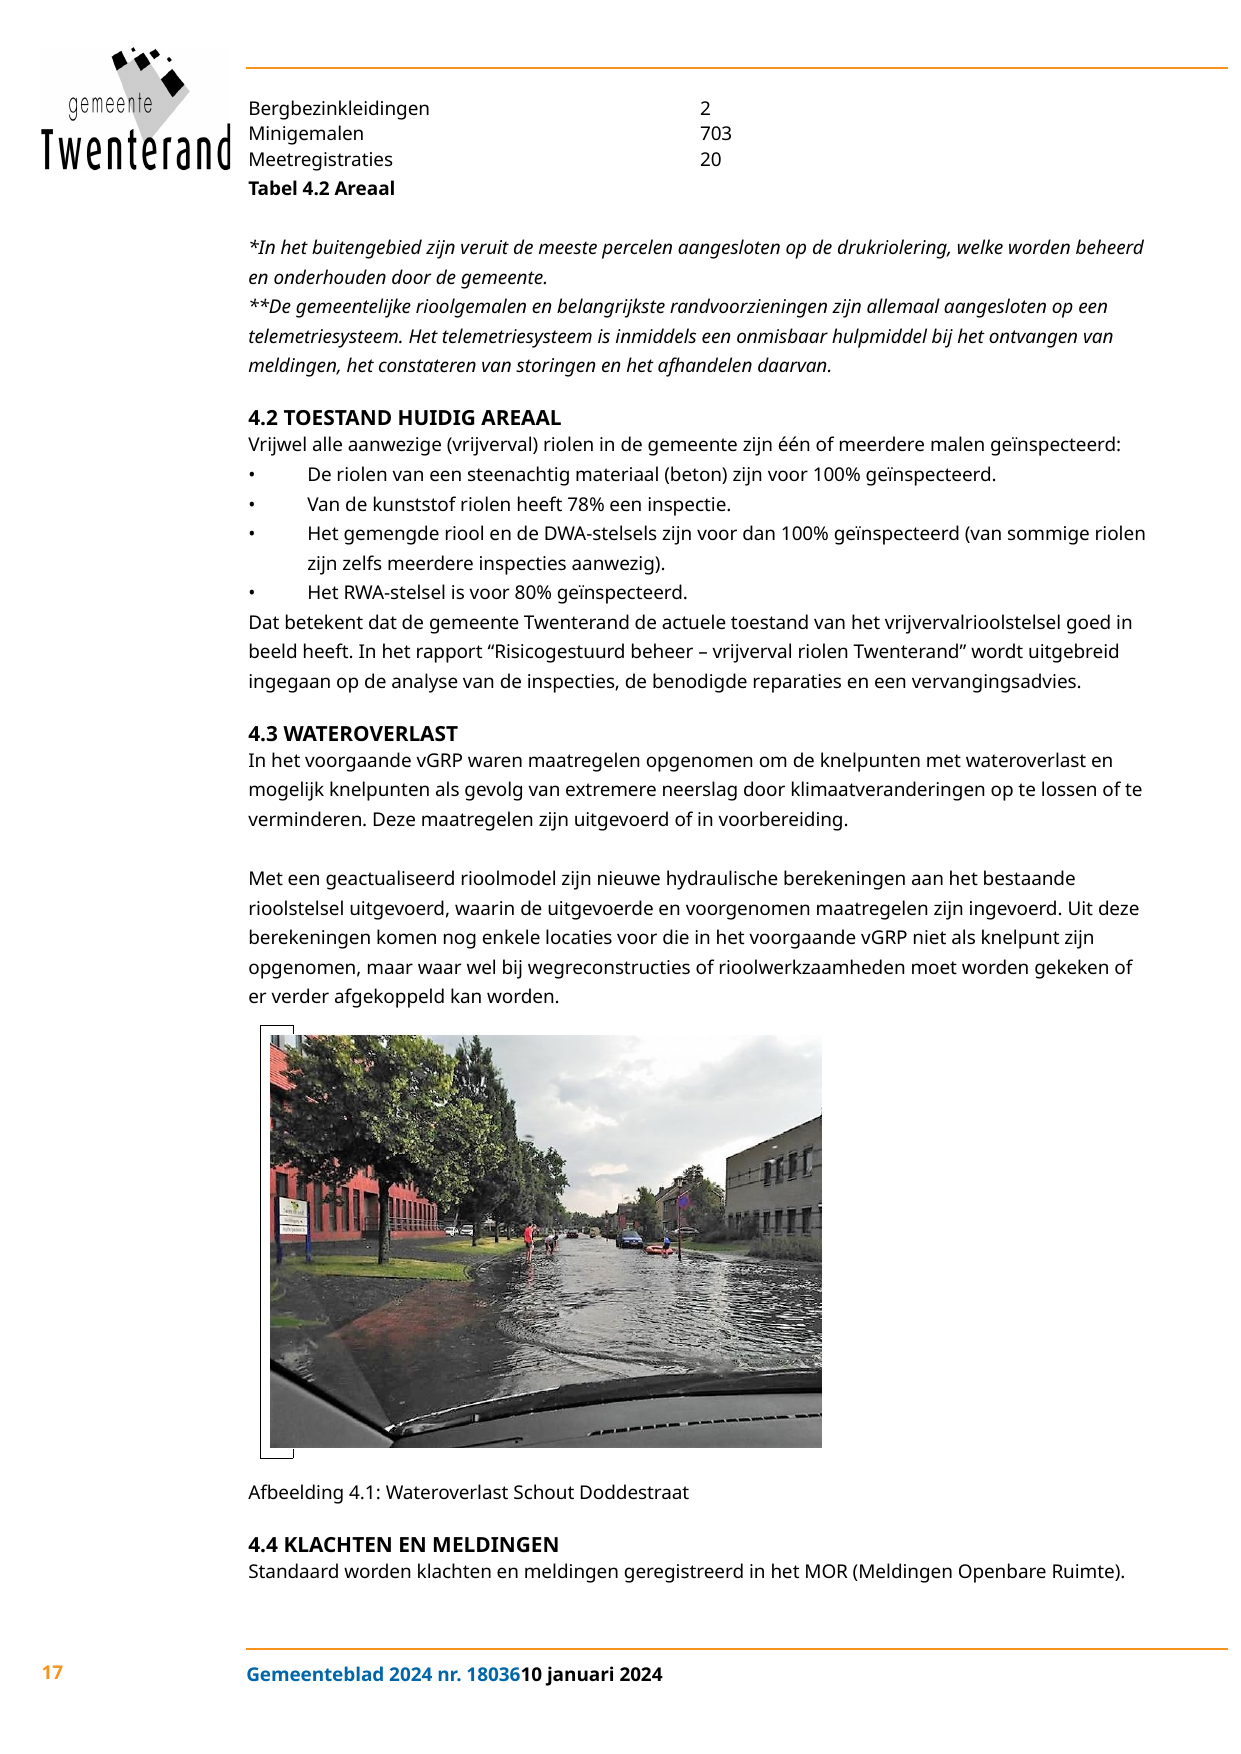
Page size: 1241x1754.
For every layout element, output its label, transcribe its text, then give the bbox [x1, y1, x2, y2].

text In het voorgaande vGRP waren maatregelen opgenomen om de knelpunten met wateroverlast en mogelijk knelpunten als gevolg van extremere neerslag door klimaatveranderingen op te lossen of te verminderen. Deze maatregelen zijn uitgevoerd of in voorbereiding. [248, 747, 1152, 832]
text Met een geactualiseerd rioolmodel zijn nieuwe hydraulische berekeningen aan het bestaande rioolstelsel uitgevoerd, waarin de uitgevoerde en voorgenomen maatregelen zijn ingevoerd. Uit deze berekeningen komen nog enkele locaties voor die in het voorgaande vGRP niet als knelpunt zijn opgenomen, maar waar wel bij wegreconstructies of rioolwerkzaamheden moet worden gekeken of er verder afgekoppeld kan worden. [248, 865, 1152, 1009]
list De riolen van een steenachtig materiaal (beton) zijn voor 100% geïnspecteerd. [248, 461, 1152, 487]
list Het gemengde riool en de DWA-stelsels zijn voor dan 100% geïnspecteerd (van sommige riolen zijn zelfs meerdere inspecties aanwezig). [248, 520, 1152, 576]
text *In het buitengebied zijn veruit de meeste percelen aangesloten op de drukriolering, welke worden beheerd en onderhouden door de gemeente. [248, 234, 1152, 290]
picture [41, 47, 231, 172]
text 4.2 TOESTAND HUIDIG AREAAL [248, 403, 1152, 432]
text Tabel 4.2 Areaal [248, 175, 1152, 201]
text 4.4 KLACHTEN EN MELDINGEN [248, 1530, 1152, 1558]
list Van de kunststof riolen heeft 78% een inspectie. [248, 491, 1152, 516]
picture [268, 1034, 1173, 1449]
text Standaard worden klachten en meldingen geregistreerd in het MOR (Meldingen Openbare Ruimte). [248, 1558, 1152, 1584]
text Dat betekent dat de gemeente Twenterand de actuele toestand van het vrijvervalrioolstelsel goed in beeld heeft. In het rapport “Risicogestuurd beheer – vrijverval riolen Twenterand” wordt uitgebreid ingegaan op de analyse van de inspecties, de benodigde reparaties en een vervangingsadvies. [248, 609, 1152, 694]
text Afbeelding 4.1: Wateroverlast Schout Doddestraat [248, 1479, 1152, 1505]
table_cell 2 [700, 95, 1152, 121]
list Het RWA-stelsel is voor 80% geïnspecteerd. [248, 579, 1152, 605]
table_cell 703 [700, 121, 1152, 146]
text Vrijwel alle aanwezige (vrijverval) riolen in de gemeente zijn één of meerdere malen geïnspecteerd: [248, 432, 1152, 457]
text **De gemeentelijke rioolgemalen en belangrijkste randvoorzieningen zijn allemaal aangesloten op een telemetriesysteem. Het telemetriesysteem is inmiddels een onmisbaar hulpmiddel bij het ontvangen van meldingen, het constateren van storingen en het afhandelen daarvan. [248, 293, 1152, 378]
table_cell 20 [700, 146, 1152, 172]
table_cell Meetregistraties [248, 146, 700, 172]
text 4.3 WATEROVERLAST [248, 719, 1152, 747]
table_cell Minigemalen [248, 121, 700, 146]
table_cell Bergbezinkleidingen [248, 95, 700, 121]
